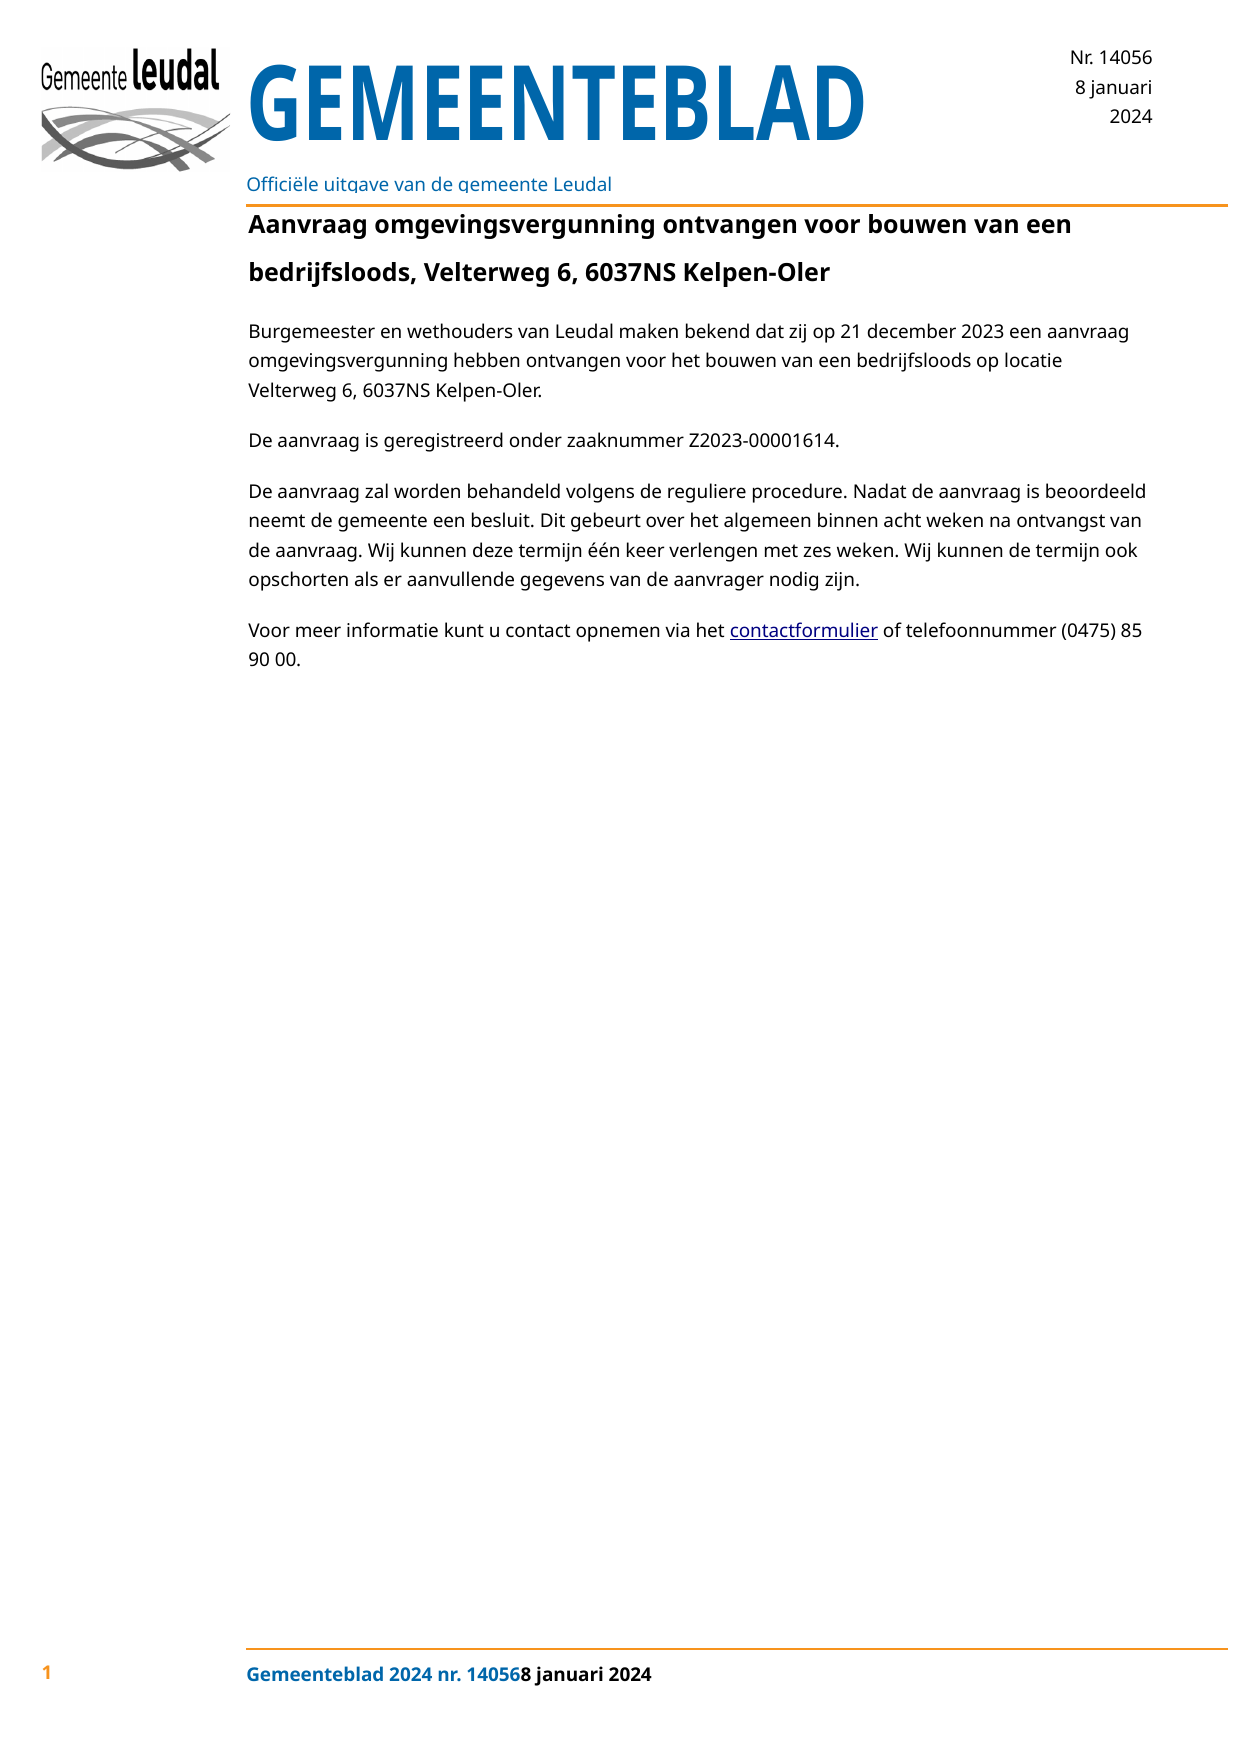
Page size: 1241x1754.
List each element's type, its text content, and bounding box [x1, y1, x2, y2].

text Aanvraag omgevingsvergunning ontvangen voor bouwen van een bedrijfsloods, Velterweg 6, 6037NS Kelpen-Oler [248, 207, 1152, 288]
text Voor meer informatie kunt u contact opnemen via het contactformulier of telefoonnummer (0475) 85 90 00. [248, 617, 1152, 672]
text De aanvraag zal worden behandeld volgens de reguliere procedure. Nadat de aanvraag is beoordeeld neemt de gemeente een besluit. Dit gebeurt over het algemeen binnen acht weken na ontvangst van de aanvraag. Wij kunnen deze termijn één keer verlengen met zes weken. Wij kunnen de termijn ook opschorten als er aanvullende gegevens van de aanvrager nodig zijn. [248, 478, 1152, 592]
picture [41, 47, 231, 172]
text De aanvraag is geregistreerd onder zaaknummer Z2023-00001614. [248, 427, 1152, 453]
text Burgemeester en wethouders van Leudal maken bekend dat zij op 21 december 2023 een aanvraag omgevingsvergunning hebben ontvangen voor het bouwen van een bedrijfsloods op locatie Velterweg 6, 6037NS Kelpen-Oler. [248, 318, 1152, 403]
